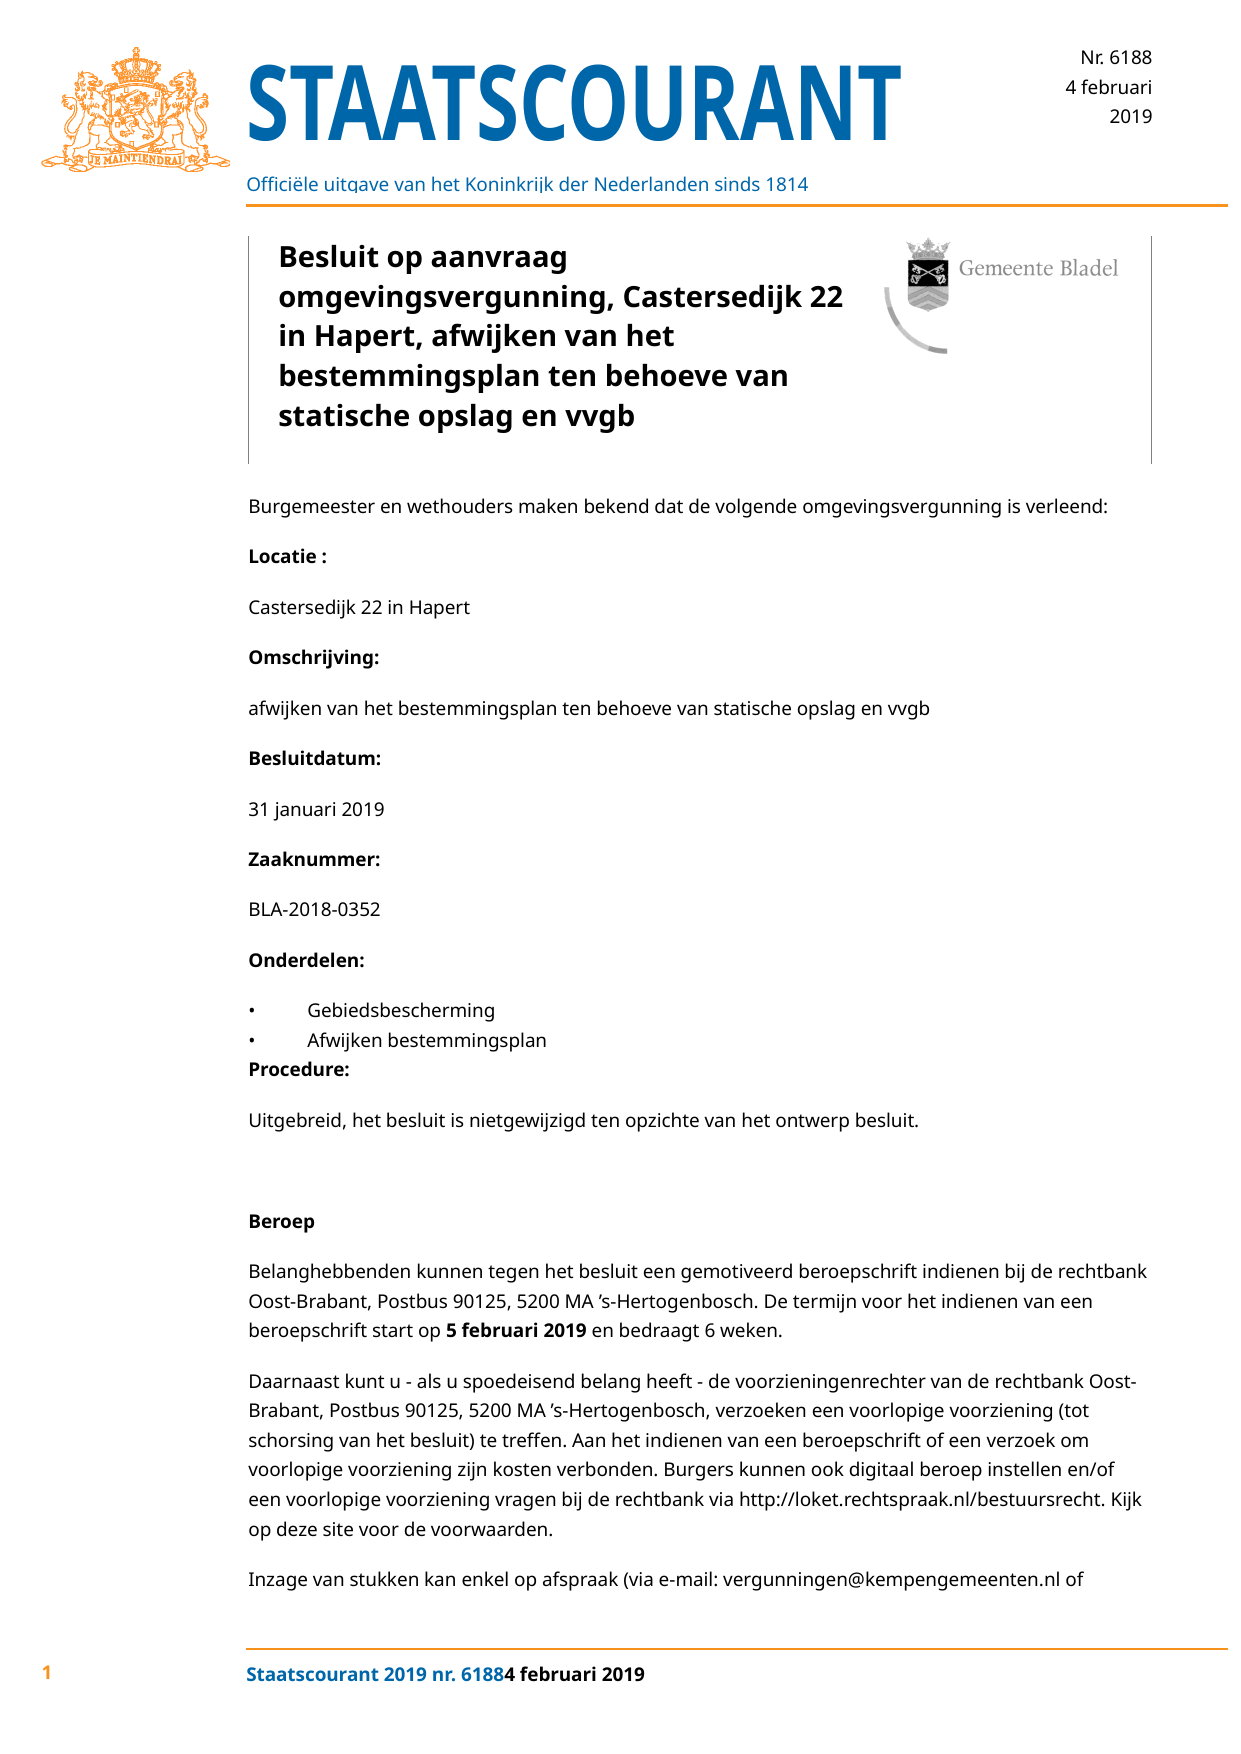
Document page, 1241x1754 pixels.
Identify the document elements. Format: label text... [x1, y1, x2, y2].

text Belanghebbenden kunnen tegen het besluit een gemotiveerd beroepschrift indienen bij de rechtbank Oost-Brabant, Postbus 90125, 5200 MA ’s-Hertogenbosch. De termijn voor het indienen van een beroepschrift start op 5 februari 2019 en bedraagt 6 weken. [248, 1258, 1152, 1343]
text Beroep [248, 1208, 1152, 1234]
text Uitgebreid, het besluit is nietgewijzigd ten opzichte van het ontwerp besluit. [248, 1107, 1152, 1133]
text Burgemeester en wethouders maken bekend dat de volgende omgevingsvergunning is verleend: [248, 493, 1152, 519]
picture [41, 47, 231, 172]
text BLA-2018-0352 [248, 897, 1152, 922]
list Afwijken bestemmingsplan [248, 1027, 1152, 1053]
text Castersedijk 22 in Hapert [248, 594, 1152, 620]
text Procedure: [248, 1057, 1152, 1082]
text 31 januari 2019 [248, 796, 1152, 822]
text Zaaknummer: [248, 846, 1152, 872]
text Omschrijving: [248, 644, 1152, 670]
text Daarnaast kunt u - als u spoedeisend belang heeft - de voorzieningenrechter van de rechtbank Oost-Brabant, Postbus 90125, 5200 MA ’s-Hertogenbosch, verzoeken een voorlopige voorziening (tot schorsing van het besluit) te treffen. Aan het indienen van een beroepschrift of een verzoek om voorlopige voorziening zijn kosten verbonden. Burgers kunnen ook digitaal beroep instellen en/of een voorlopige voorziening vragen bij de rechtbank via http://loket.rechtspraak.nl/bestuursrecht. Kijk op deze site voor de voorwaarden. [248, 1368, 1152, 1542]
text afwijken van het bestemmingsplan ten behoeve van statische opslag en vvgb [248, 695, 1152, 721]
text Onderdelen: [248, 947, 1152, 973]
table_header Besluit op aanvraag omgevingsvergunning, Castersedijk 22 in Hapert, afwijken van het bestemmingsplan ten behoeve van statische opslag en vvgb [249, 236, 850, 464]
list Gebiedsbescherming [248, 997, 1152, 1023]
text Inzage van stukken kan enkel op afspraak (via e-mail: vergunningen@kempengemeenten.nl of [248, 1566, 1152, 1592]
picture [882, 236, 1119, 355]
table_header [850, 236, 1151, 464]
text Besluitdatum: [248, 745, 1152, 771]
text Locatie : [248, 544, 1152, 569]
